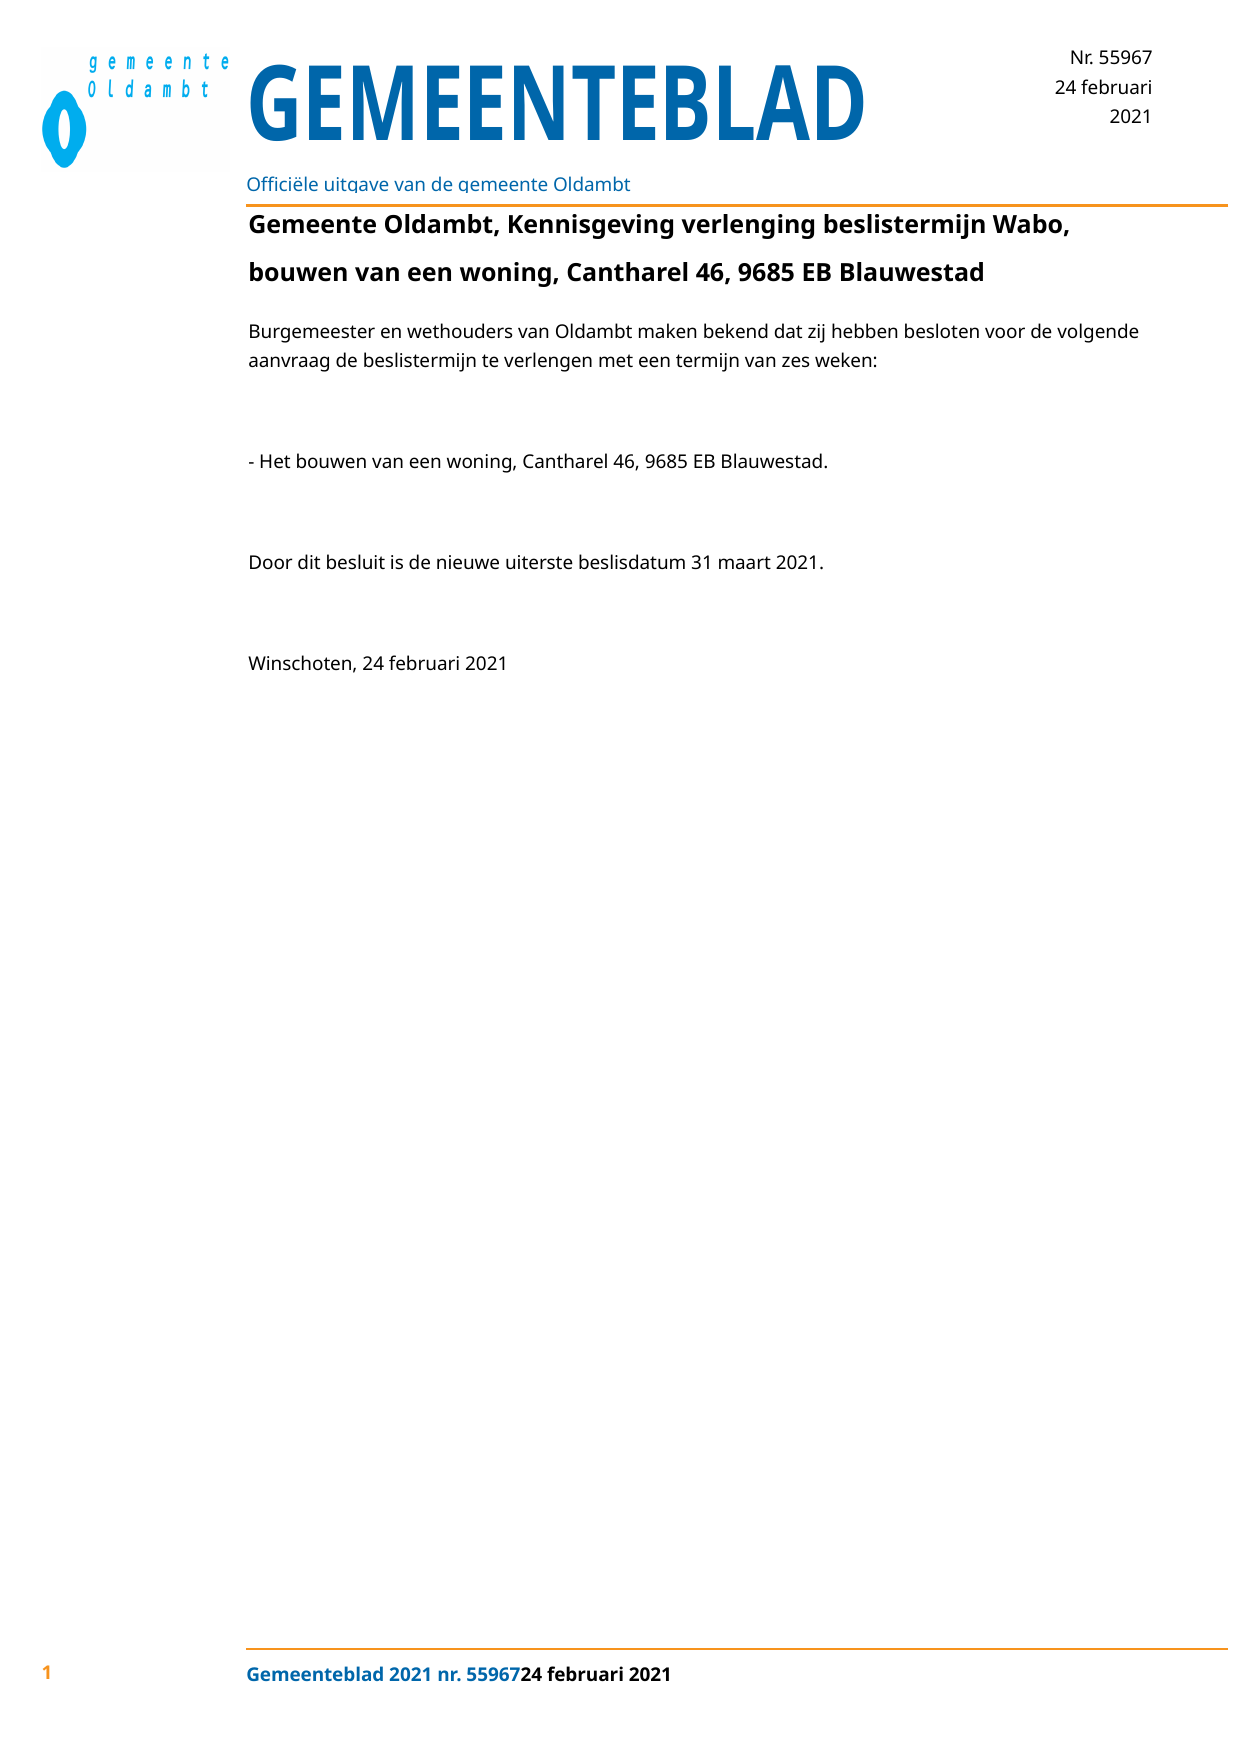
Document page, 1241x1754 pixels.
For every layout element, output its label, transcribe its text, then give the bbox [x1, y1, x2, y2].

picture [41, 47, 231, 172]
text Gemeente Oldambt, Kennisgeving verlenging beslistermijn Wabo, bouwen van een woning, Cantharel 46, 9685 EB Blauwestad [248, 207, 1152, 288]
text Burgemeester en wethouders van Oldambt maken bekend dat zij hebben besloten voor de volgende aanvraag de beslistermijn te verlengen met een termijn van zes weken: [248, 318, 1152, 373]
text - Het bouwen van een woning, Cantharel 46, 9685 EB Blauwestad. [248, 448, 1152, 474]
text Winschoten, 24 februari 2021 [248, 650, 1152, 676]
text Door dit besluit is de nieuwe uiterste beslisdatum 31 maart 2021. [248, 549, 1152, 575]
